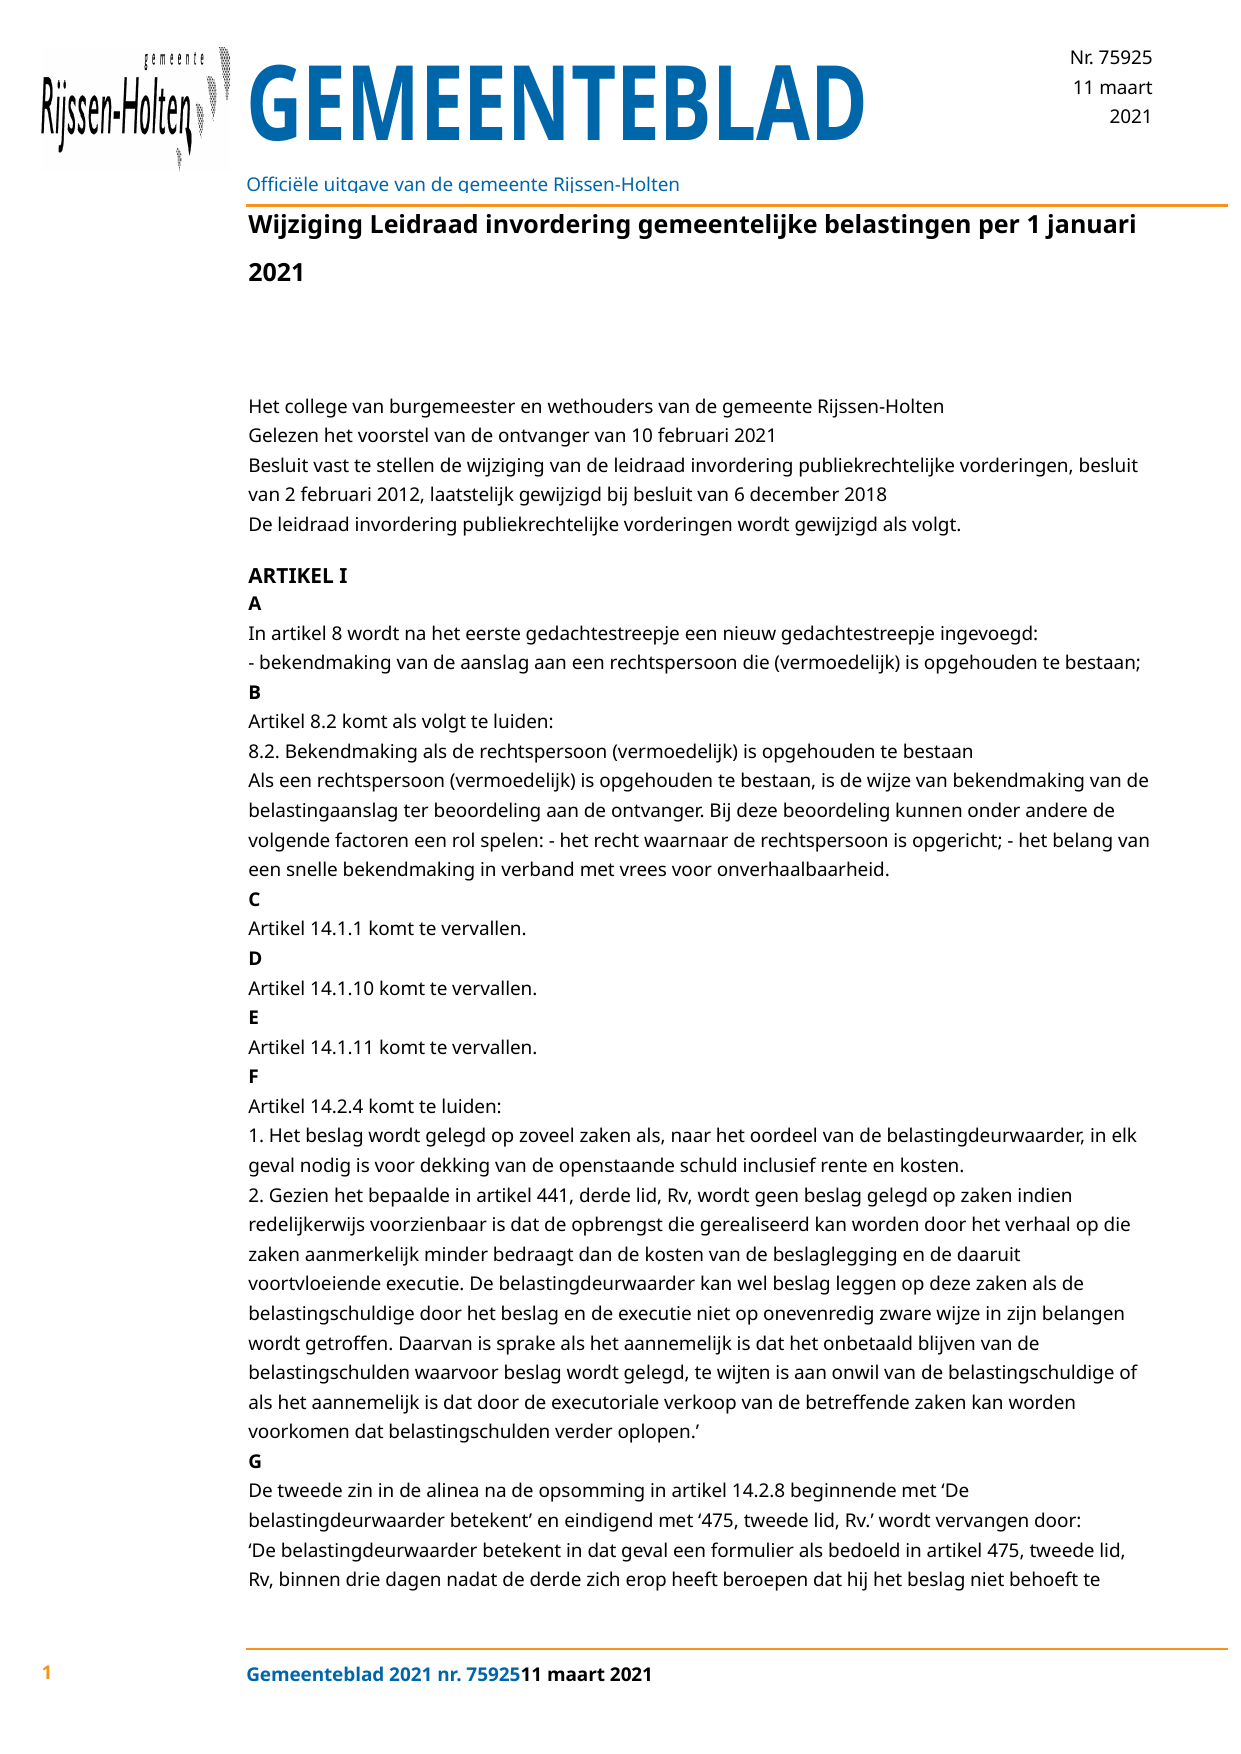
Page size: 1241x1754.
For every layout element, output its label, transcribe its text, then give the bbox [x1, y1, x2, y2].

picture [41, 47, 231, 172]
text D [248, 945, 1152, 971]
text 2. Gezien het bepaalde in artikel 441, derde lid, Rv, wordt geen beslag gelegd op zaken indien redelijkerwijs voorzienbaar is dat de opbrengst die gerealiseerd kan worden door het verhaal op die zaken aanmerkelijk minder bedraagt dan de kosten van de beslaglegging en de daaruit voortvloeiende executie. De belastingdeurwaarder kan wel beslag leggen op deze zaken als de belastingschuldige door het beslag en de executie niet op onevenredig zware wijze in zijn belangen wordt getroffen. Daarvan is sprake als het aannemelijk is dat het onbetaald blijven van de belastingschulden waarvoor beslag wordt gelegd, te wijten is aan onwil van de belastingschuldige of als het aannemelijk is dat door de executoriale verkoop van de betreffende zaken kan worden voorkomen dat belastingschulden verder oplopen.’ [248, 1182, 1152, 1444]
text B [248, 679, 1152, 704]
text Besluit vast te stellen de wijziging van de leidraad invordering publiekrechtelijke vorderingen, besluit van 2 februari 2012, laatstelijk gewijzigd bij besluit van 6 december 2018 [248, 452, 1152, 507]
text ‘De belastingdeurwaarder betekent in dat geval een formulier als bedoeld in artikel 475, tweede lid, Rv, binnen drie dagen nadat de derde zich erop heeft beroepen dat hij het beslag niet behoeft te [248, 1537, 1152, 1592]
text 8.2. Bekendmaking als de rechtspersoon (vermoedelijk) is opgehouden te bestaan [248, 738, 1152, 764]
text Artikel 14.2.4 komt te luiden: [248, 1093, 1152, 1119]
text C [248, 886, 1152, 912]
text - bekendmaking van de aanslag aan een rechtspersoon die (vermoedelijk) is opgehouden te bestaan; [248, 649, 1152, 675]
text Als een rechtspersoon (vermoedelijk) is opgehouden te bestaan, is de wijze van bekendmaking van de belastingaanslag ter beoordeling aan de ontvanger. Bij deze beoordeling kunnen onder andere de volgende factoren een rol spelen: - het recht waarnaar de rechtspersoon is opgericht; - het belang van een snelle bekendmaking in verband met vrees voor onverhaalbaarheid. [248, 768, 1152, 882]
text Artikel 14.1.10 komt te vervallen. [248, 975, 1152, 1000]
text G [248, 1448, 1152, 1474]
text Artikel 14.1.1 komt te vervallen. [248, 916, 1152, 941]
text E [248, 1004, 1152, 1030]
text Het college van burgemeester en wethouders van de gemeente Rijssen-Holten [248, 393, 1152, 419]
text In artikel 8 wordt na het eerste gedachtestreepje een nieuw gedachtestreepje ingevoegd: [248, 620, 1152, 645]
text Gelezen het voorstel van de ontvanger van 10 februari 2021 [248, 422, 1152, 448]
text Artikel 14.1.11 komt te vervallen. [248, 1034, 1152, 1059]
text Artikel 8.2 komt als volgt te luiden: [248, 708, 1152, 734]
text De tweede zin in de alinea na de opsomming in artikel 14.2.8 beginnende met ‘De belastingdeurwaarder betekent’ en eindigend met ‘475, tweede lid, Rv.’ wordt vervangen door: [248, 1478, 1152, 1533]
text Wijziging Leidraad invordering gemeentelijke belastingen per 1 januari 2021 [248, 207, 1152, 288]
text A [248, 590, 1152, 616]
text ARTIKEL I [248, 562, 1152, 590]
text 1. Het beslag wordt gelegd op zoveel zaken als, naar het oordeel van de belastingdeurwaarder, in elk geval nodig is voor dekking van de openstaande schuld inclusief rente en kosten. [248, 1123, 1152, 1178]
text F [248, 1063, 1152, 1089]
text De leidraad invordering publiekrechtelijke vorderingen wordt gewijzigd als volgt. [248, 511, 1152, 537]
